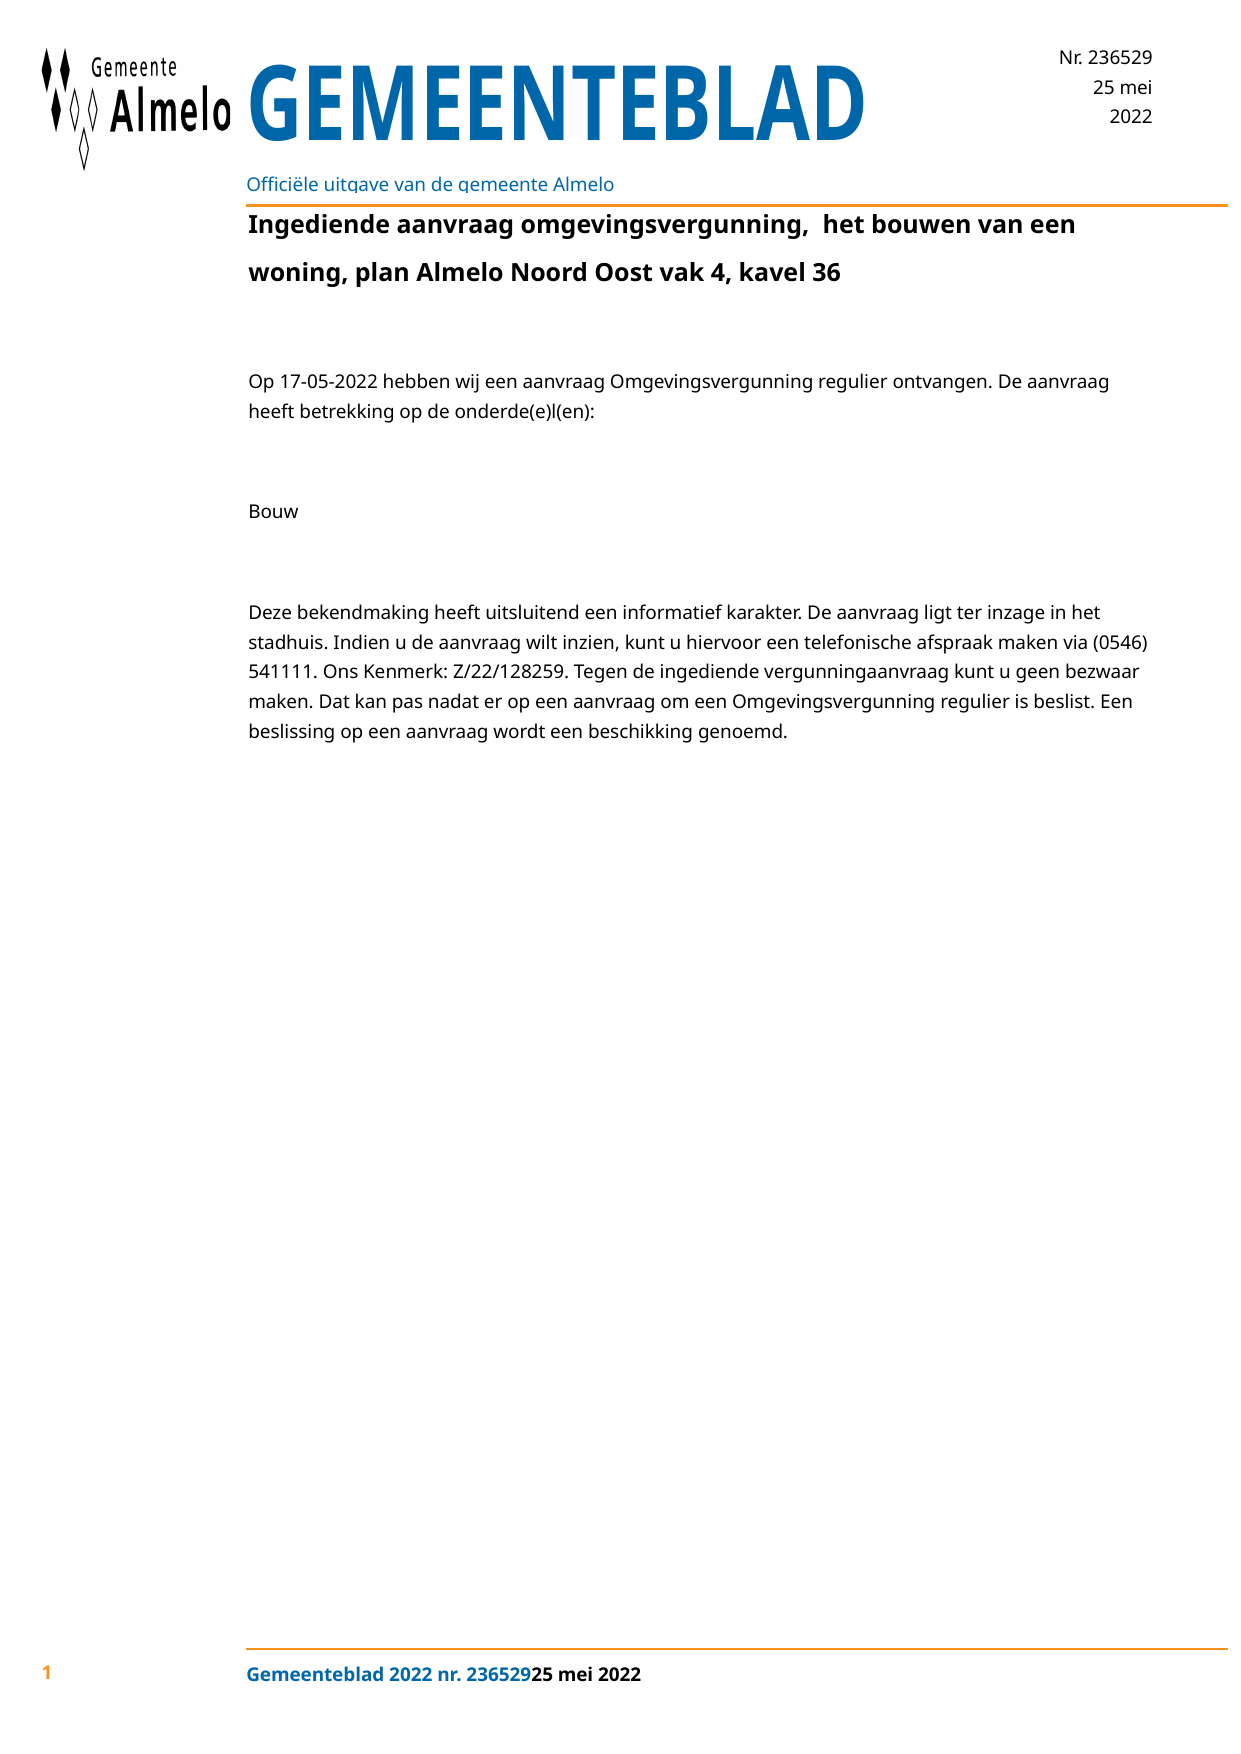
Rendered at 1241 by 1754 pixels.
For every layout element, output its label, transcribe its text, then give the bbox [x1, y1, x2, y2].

picture [41, 47, 231, 172]
text Ingediende aanvraag omgevingsvergunning, het bouwen van een woning, plan Almelo Noord Oost vak 4, kavel 36 [248, 207, 1152, 288]
text Op 17-05-2022 hebben wij een aanvraag Omgevingsvergunning regulier ontvangen. De aanvraag heeft betrekking op de onderde(e)l(en): [248, 368, 1152, 424]
text Deze bekendmaking heeft uitsluitend een informatief karakter. De aanvraag ligt ter inzage in het stadhuis. Indien u de aanvraag wilt inzien, kunt u hiervoor een telefonische afspraak maken via (0546) 541111. Ons Kenmerk: Z/22/128259. Tegen de ingediende vergunningaanvraag kunt u geen bezwaar maken. Dat kan pas nadat er op een aanvraag om een Omgevingsvergunning regulier is beslist. Een beslissing op een aanvraag wordt een beschikking genoemd. [248, 599, 1152, 744]
text Bouw [248, 499, 1152, 524]
